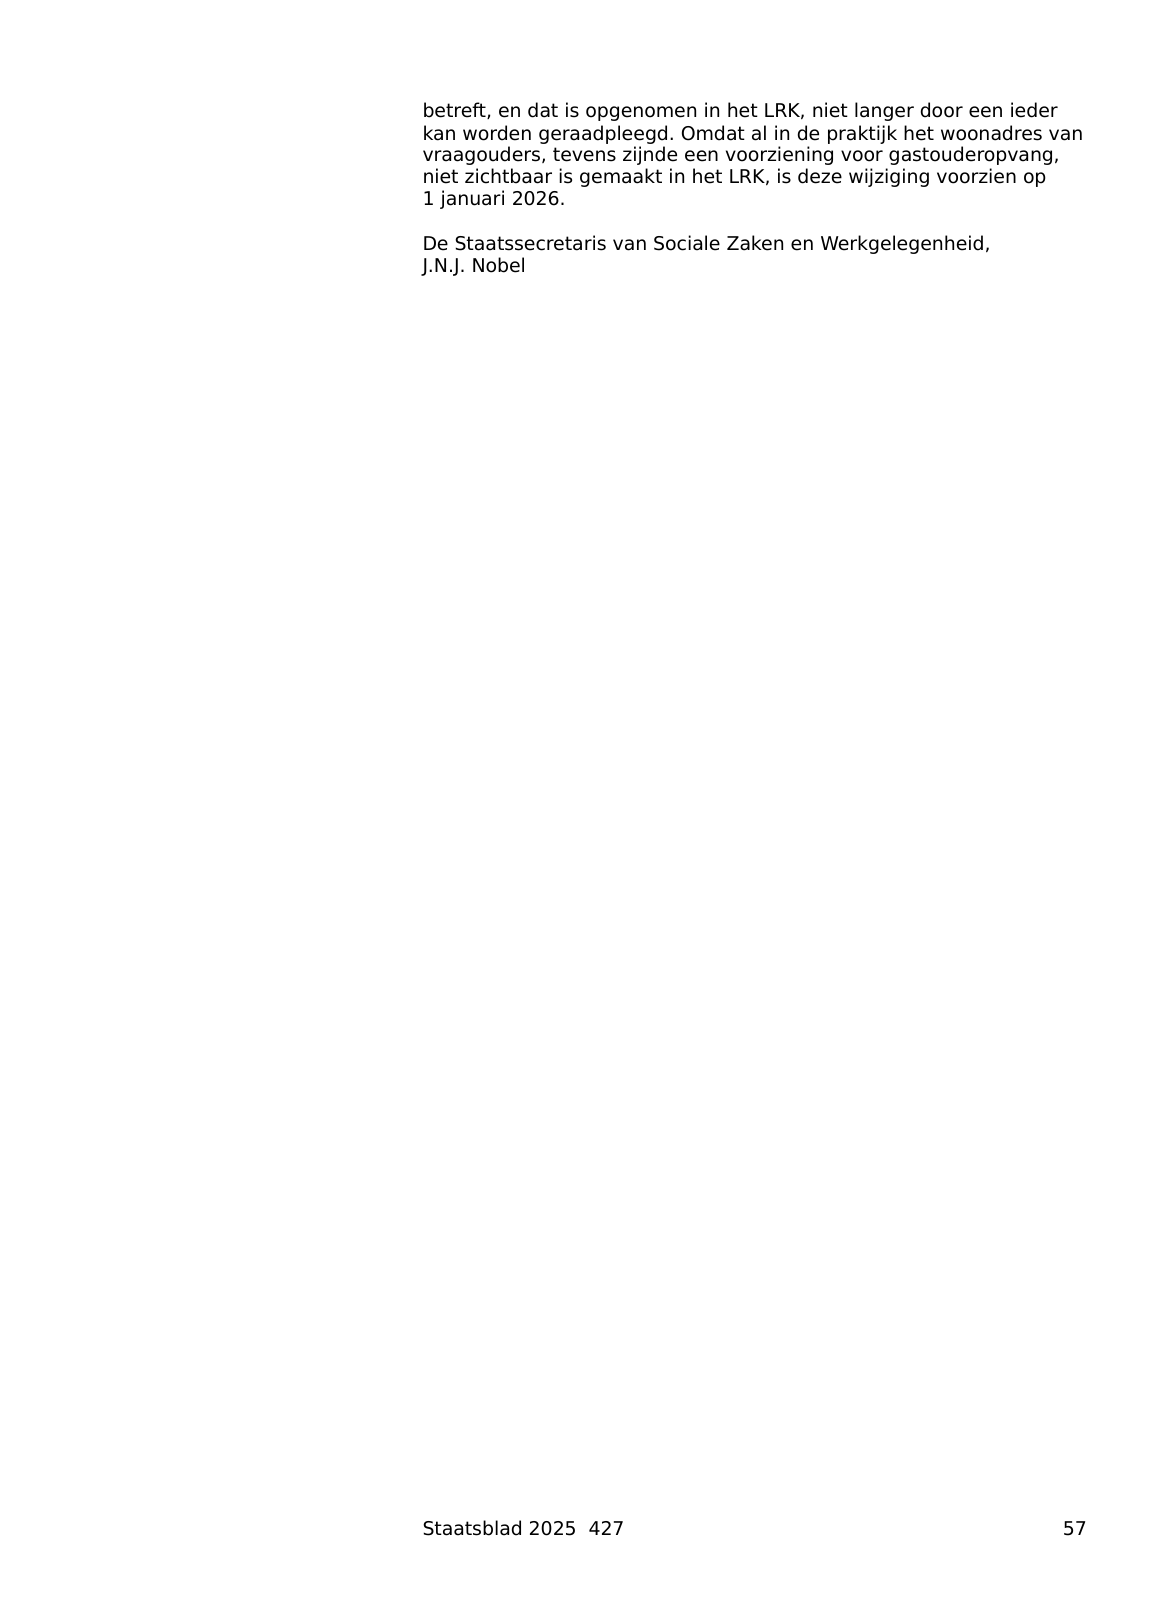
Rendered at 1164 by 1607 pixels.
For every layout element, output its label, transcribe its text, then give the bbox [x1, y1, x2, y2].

text De Staatssecretaris van Sociale Zaken en Werkgelegenheid, J.N.J. Nobel [422, 232, 1087, 276]
text betreft, en dat is opgenomen in het LRK, niet langer door een ieder kan worden geraadpleegd. Omdat al in de praktijk het woonadres van vraagouders, tevens zijnde een voorziening voor gastouderopvang, niet zichtbaar is gemaakt in het LRK, is deze wijziging voorzien op 1 januari 2026. [422, 100, 1087, 210]
